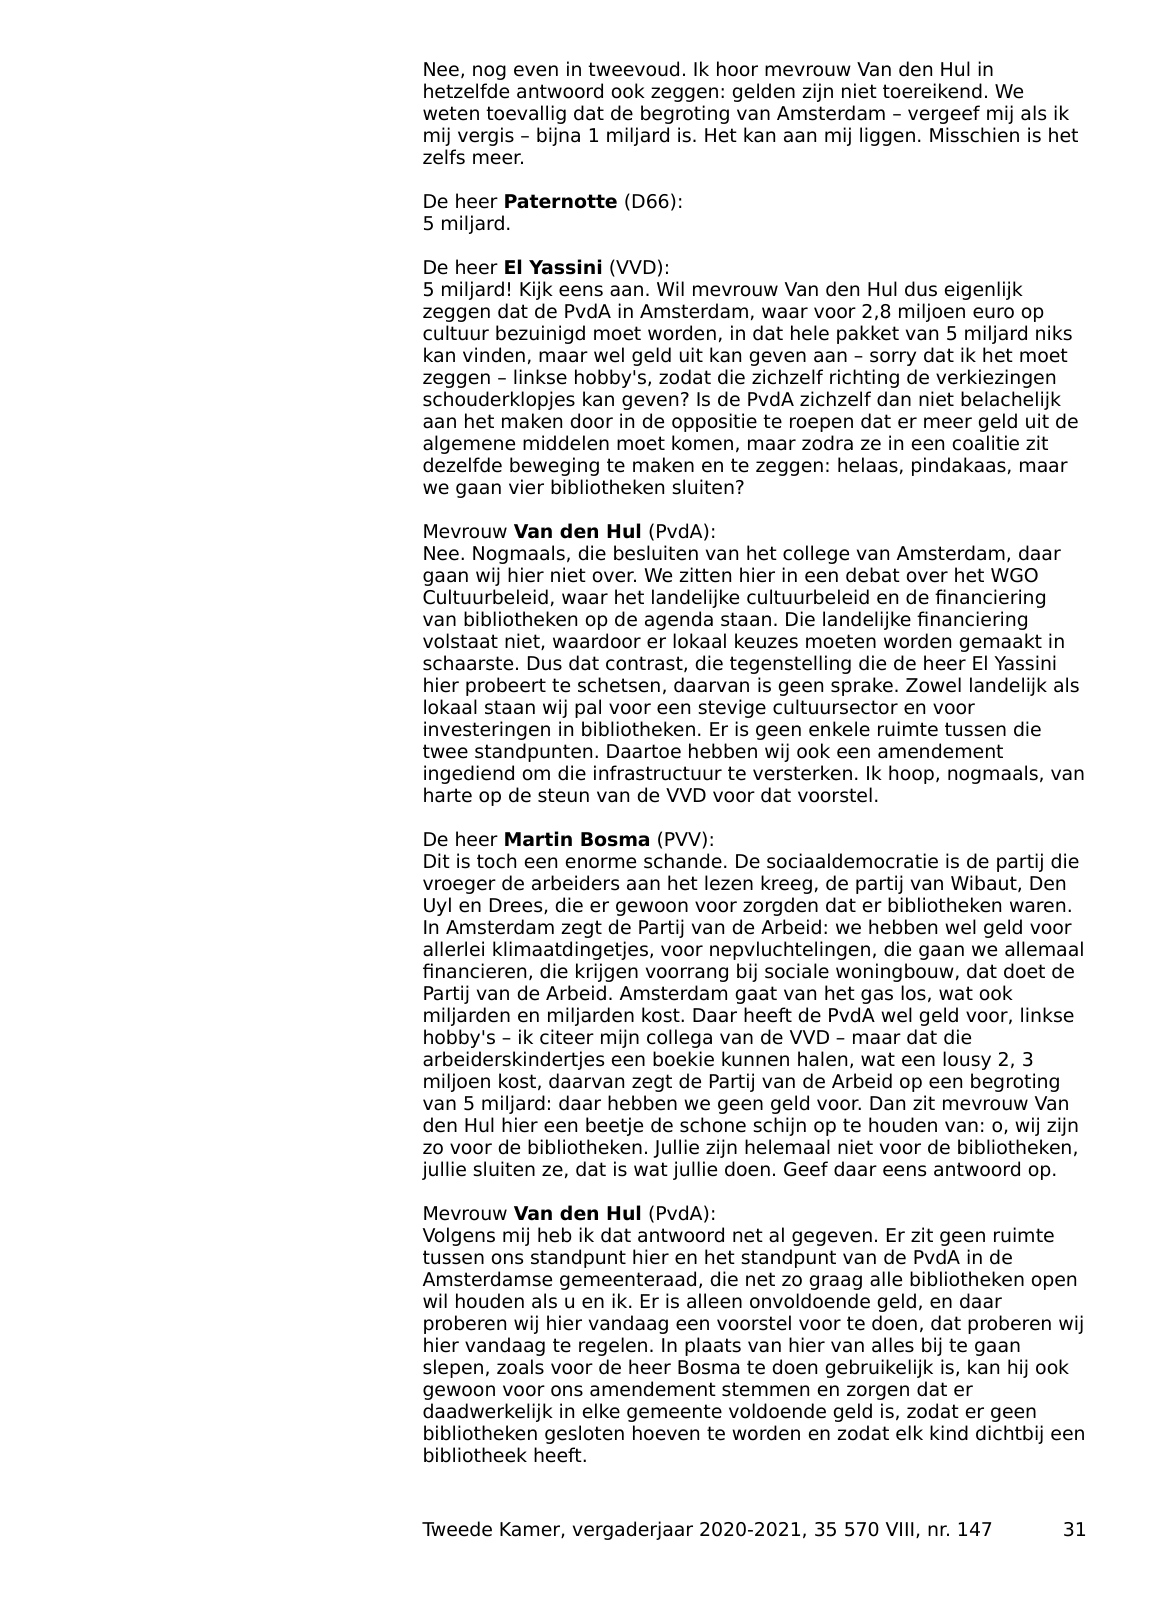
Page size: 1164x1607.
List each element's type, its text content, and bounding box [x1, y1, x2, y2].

text 5 miljard! Kijk eens aan. Wil mevrouw Van den Hul dus eigenlijk zeggen dat de PvdA in Amsterdam, waar voor 2,8 miljoen euro op cultuur bezuinigd moet worden, in dat hele pakket van 5 miljard niks kan vinden, maar wel geld uit kan geven aan – sorry dat ik het moet zeggen – linkse hobby's, zodat die zichzelf richting de verkiezingen schouderklopjes kan geven? Is de PvdA zichzelf dan niet belachelijk aan het maken door in de oppositie te roepen dat er meer geld uit de algemene middelen moet komen, maar zodra ze in een coalitie zit dezelfde beweging te maken en te zeggen: helaas, pindakaas, maar we gaan vier bibliotheken sluiten? [422, 279, 1087, 499]
text Nee. Nogmaals, die besluiten van het college van Amsterdam, daar gaan wij hier niet over. We zitten hier in een debat over het WGO Cultuurbeleid, waar het landelijke cultuurbeleid en de financiering van bibliotheken op de agenda staan. Die landelijke financiering volstaat niet, waardoor er lokaal keuzes moeten worden gemaakt in schaarste. Dus dat contrast, die tegenstelling die de heer El Yassini hier probeert te schetsen, daarvan is geen sprake. Zowel landelijk als lokaal staan wij pal voor een stevige cultuursector en voor investeringen in bibliotheken. Er is geen enkele ruimte tussen die twee standpunten. Daartoe hebben wij ook een amendement ingediend om die infrastructuur te versterken. Ik hoop, nogmaals, van harte op de steun van de VVD voor dat voorstel. [422, 543, 1087, 807]
text 5 miljard. [422, 213, 1087, 235]
text Nee, nog even in tweevoud. Ik hoor mevrouw Van den Hul in hetzelfde antwoord ook zeggen: gelden zijn niet toereikend. We weten toevallig dat de begroting van Amsterdam – vergeef mij als ik mij vergis – bijna 1 miljard is. Het kan aan mij liggen. Misschien is het zelfs meer. [422, 59, 1087, 169]
text De heer El Yassini (VVD): [422, 257, 1087, 279]
text Dit is toch een enorme schande. De sociaaldemocratie is de partij die vroeger de arbeiders aan het lezen kreeg, de partij van Wibaut, Den Uyl en Drees, die er gewoon voor zorgden dat er bibliotheken waren. In Amsterdam zegt de Partij van de Arbeid: we hebben wel geld voor allerlei klimaatdingetjes, voor nepvluchtelingen, die gaan we allemaal financieren, die krijgen voorrang bij sociale woningbouw, dat doet de Partij van de Arbeid. Amsterdam gaat van het gas los, wat ook miljarden en miljarden kost. Daar heeft de PvdA wel geld voor, linkse hobby's – ik citeer mijn collega van de VVD – maar dat die arbeiderskindertjes een boekie kunnen halen, wat een lousy 2, 3 miljoen kost, daarvan zegt de Partij van de Arbeid op een begroting van 5 miljard: daar hebben we geen geld voor. Dan zit mevrouw Van den Hul hier een beetje de schone schijn op te houden van: o, wij zijn zo voor de bibliotheken. Jullie zijn helemaal niet voor de bibliotheken, jullie sluiten ze, dat is wat jullie doen. Geef daar eens antwoord op. [422, 851, 1087, 1181]
text De heer Paternotte (D66): [422, 191, 1087, 213]
text Volgens mij heb ik dat antwoord net al gegeven. Er zit geen ruimte tussen ons standpunt hier en het standpunt van de PvdA in de Amsterdamse gemeenteraad, die net zo graag alle bibliotheken open wil houden als u en ik. Er is alleen onvoldoende geld, en daar proberen wij hier vandaag een voorstel voor te doen, dat proberen wij hier vandaag te regelen. In plaats van hier van alles bij te gaan slepen, zoals voor de heer Bosma te doen gebruikelijk is, kan hij ook gewoon voor ons amendement stemmen en zorgen dat er daadwerkelijk in elke gemeente voldoende geld is, zodat er geen bibliotheken gesloten hoeven te worden en zodat elk kind dichtbij een bibliotheek heeft. [422, 1225, 1087, 1467]
text De heer Martin Bosma (PVV): [422, 829, 1087, 851]
text Mevrouw Van den Hul (PvdA): [422, 521, 1087, 543]
text Mevrouw Van den Hul (PvdA): [422, 1203, 1087, 1225]
